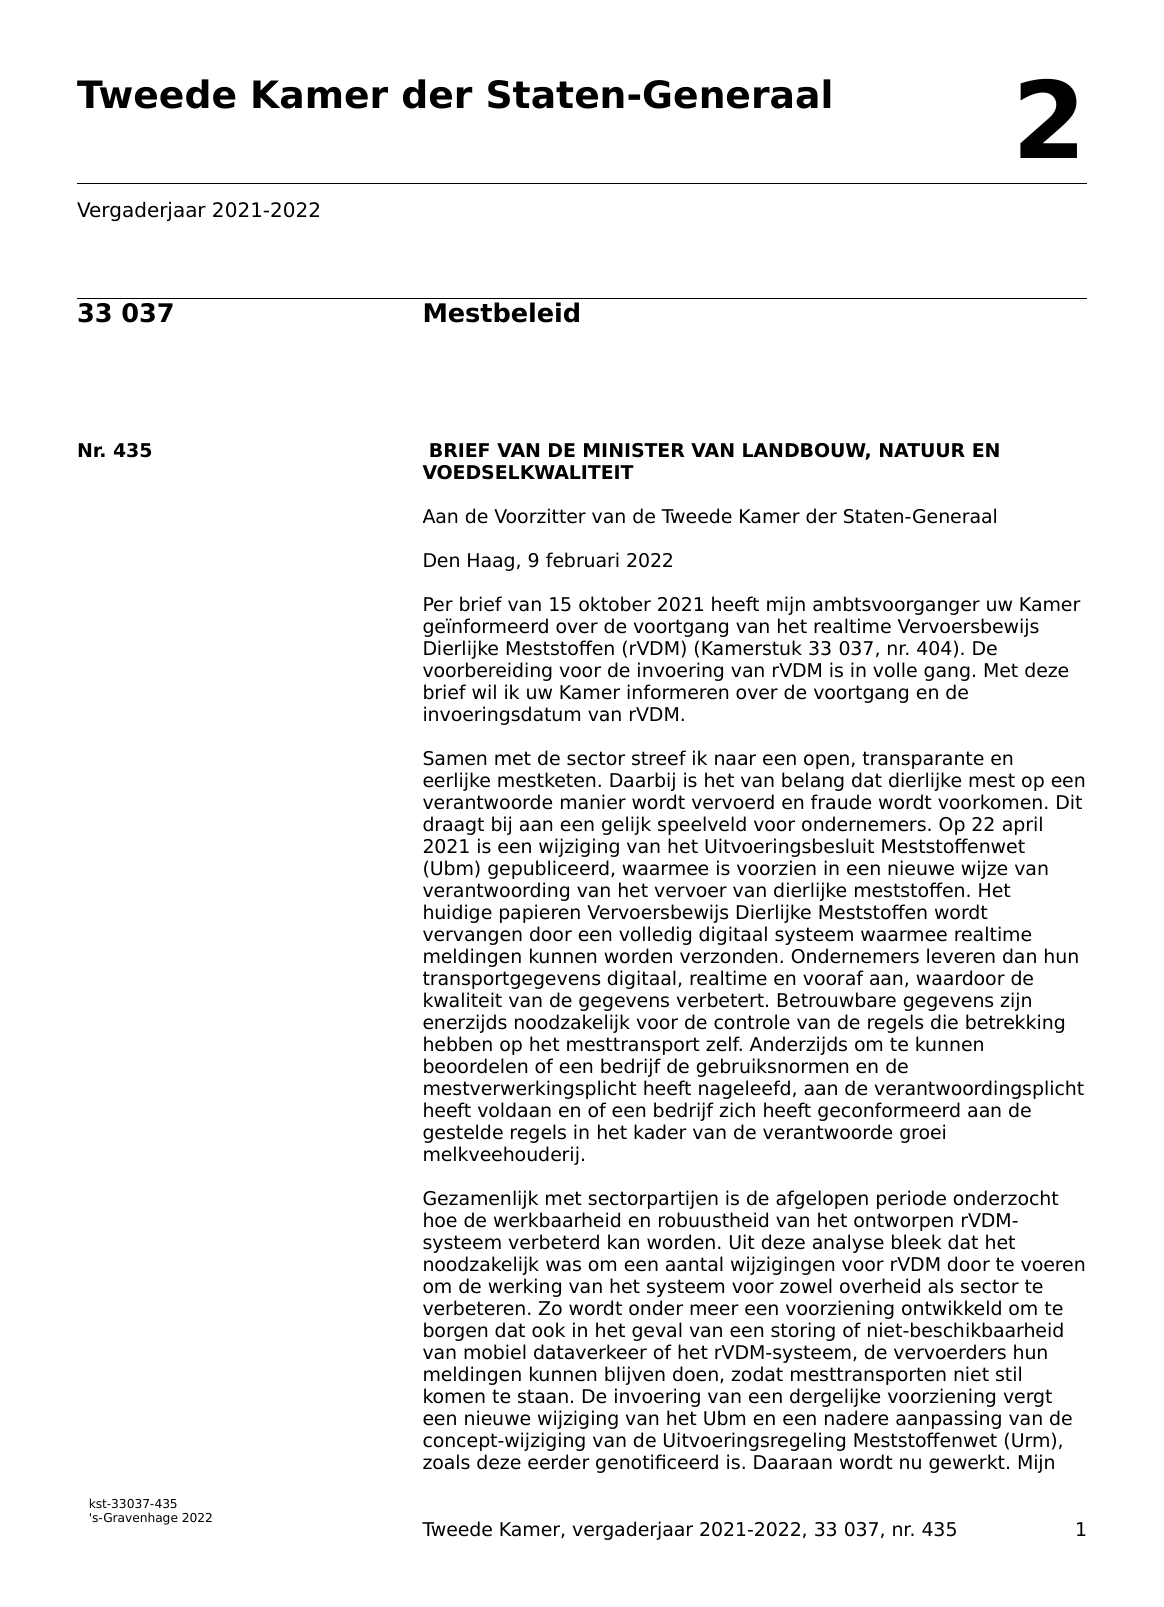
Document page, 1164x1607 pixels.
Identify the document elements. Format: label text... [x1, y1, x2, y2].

text Aan de Voorzitter van de Tweede Kamer der Staten-Generaal [422, 506, 1087, 528]
table_header Tweede Kamer der Staten-Generaal [77, 59, 886, 183]
text Samen met de sector streef ik naar een open, transparante en eerlijke mestketen. Daarbij is het van belang dat dierlijke mest op een verantwoorde manier wordt vervoerd en fraude wordt voorkomen. Dit draagt bij aan een gelijk speelveld voor ondernemers. Op 22 april 2021 is een wijziging van het Uitvoeringsbesluit Meststoffenwet (Ubm) gepubliceerd, waarmee is voorzien in een nieuwe wijze van verantwoording van het vervoer van dierlijke meststoffen. Het huidige papieren Vervoersbewijs Dierlijke Meststoffen wordt vervangen door een volledig digitaal systeem waarmee realtime meldingen kunnen worden verzonden. Ondernemers leveren dan hun transportgegevens digitaal, realtime en vooraf aan, waardoor de kwaliteit van de gegevens verbetert. Betrouwbare gegevens zijn enerzijds noodzakelijk voor de controle van de regels die betrekking hebben op het mesttransport zelf. Anderzijds om te kunnen beoordelen of een bedrijf de gebruiksnormen en de mestverwerkingsplicht heeft nageleefd, aan de verantwoordingsplicht heeft voldaan en of een bedrijf zich heeft geconformeerd aan de gestelde regels in het kader van de verantwoorde groei melkveehouderij. [422, 748, 1087, 1166]
subtitle Nr. 435 BRIEF VAN DE MINISTER VAN LANDBOUW, NATUUR EN VOEDSELKWALITEIT [77, 440, 1087, 484]
subtitle 33 037 Mestbeleid [77, 299, 1087, 329]
text Den Haag, 9 februari 2022 [422, 550, 1087, 572]
table_cell Vergaderjaar 2021-2022 [77, 184, 1087, 298]
text 's-Gravenhage 2022 [88, 1511, 323, 1525]
table_header 2 [886, 59, 1087, 183]
text Per brief van 15 oktober 2021 heeft mijn ambtsvoorganger uw Kamer geïnformeerd over de voortgang van het realtime Vervoersbewijs Dierlijke Meststoffen (rVDM) (Kamerstuk 33 037, nr. 404). De voorbereiding voor de invoering van rVDM is in volle gang. Met deze brief wil ik uw Kamer informeren over de voortgang en de invoeringsdatum van rVDM. [422, 594, 1087, 726]
text Gezamenlijk met sectorpartijen is de afgelopen periode onderzocht hoe de werkbaarheid en robuustheid van het ontworpen rVDM-systeem verbeterd kan worden. Uit deze analyse bleek dat het noodzakelijk was om een aantal wijzigingen voor rVDM door te voeren om de werking van het systeem voor zowel overheid als sector te verbeteren. Zo wordt onder meer een voorziening ontwikkeld om te borgen dat ook in het geval van een storing of niet-beschikbaarheid van mobiel dataverkeer of het rVDM-systeem, de vervoerders hun meldingen kunnen blijven doen, zodat mesttransporten niet stil komen te staan. De invoering van een dergelijke voorziening vergt een nieuwe wijziging van het Ubm en een nadere aanpassing van de concept-wijziging van de Uitvoeringsregeling Meststoffenwet (Urm), zoals deze eerder genotificeerd is. Daaraan wordt nu gewerkt. Mijn [422, 1188, 1087, 1474]
text kst-33037-435 [88, 1497, 323, 1511]
